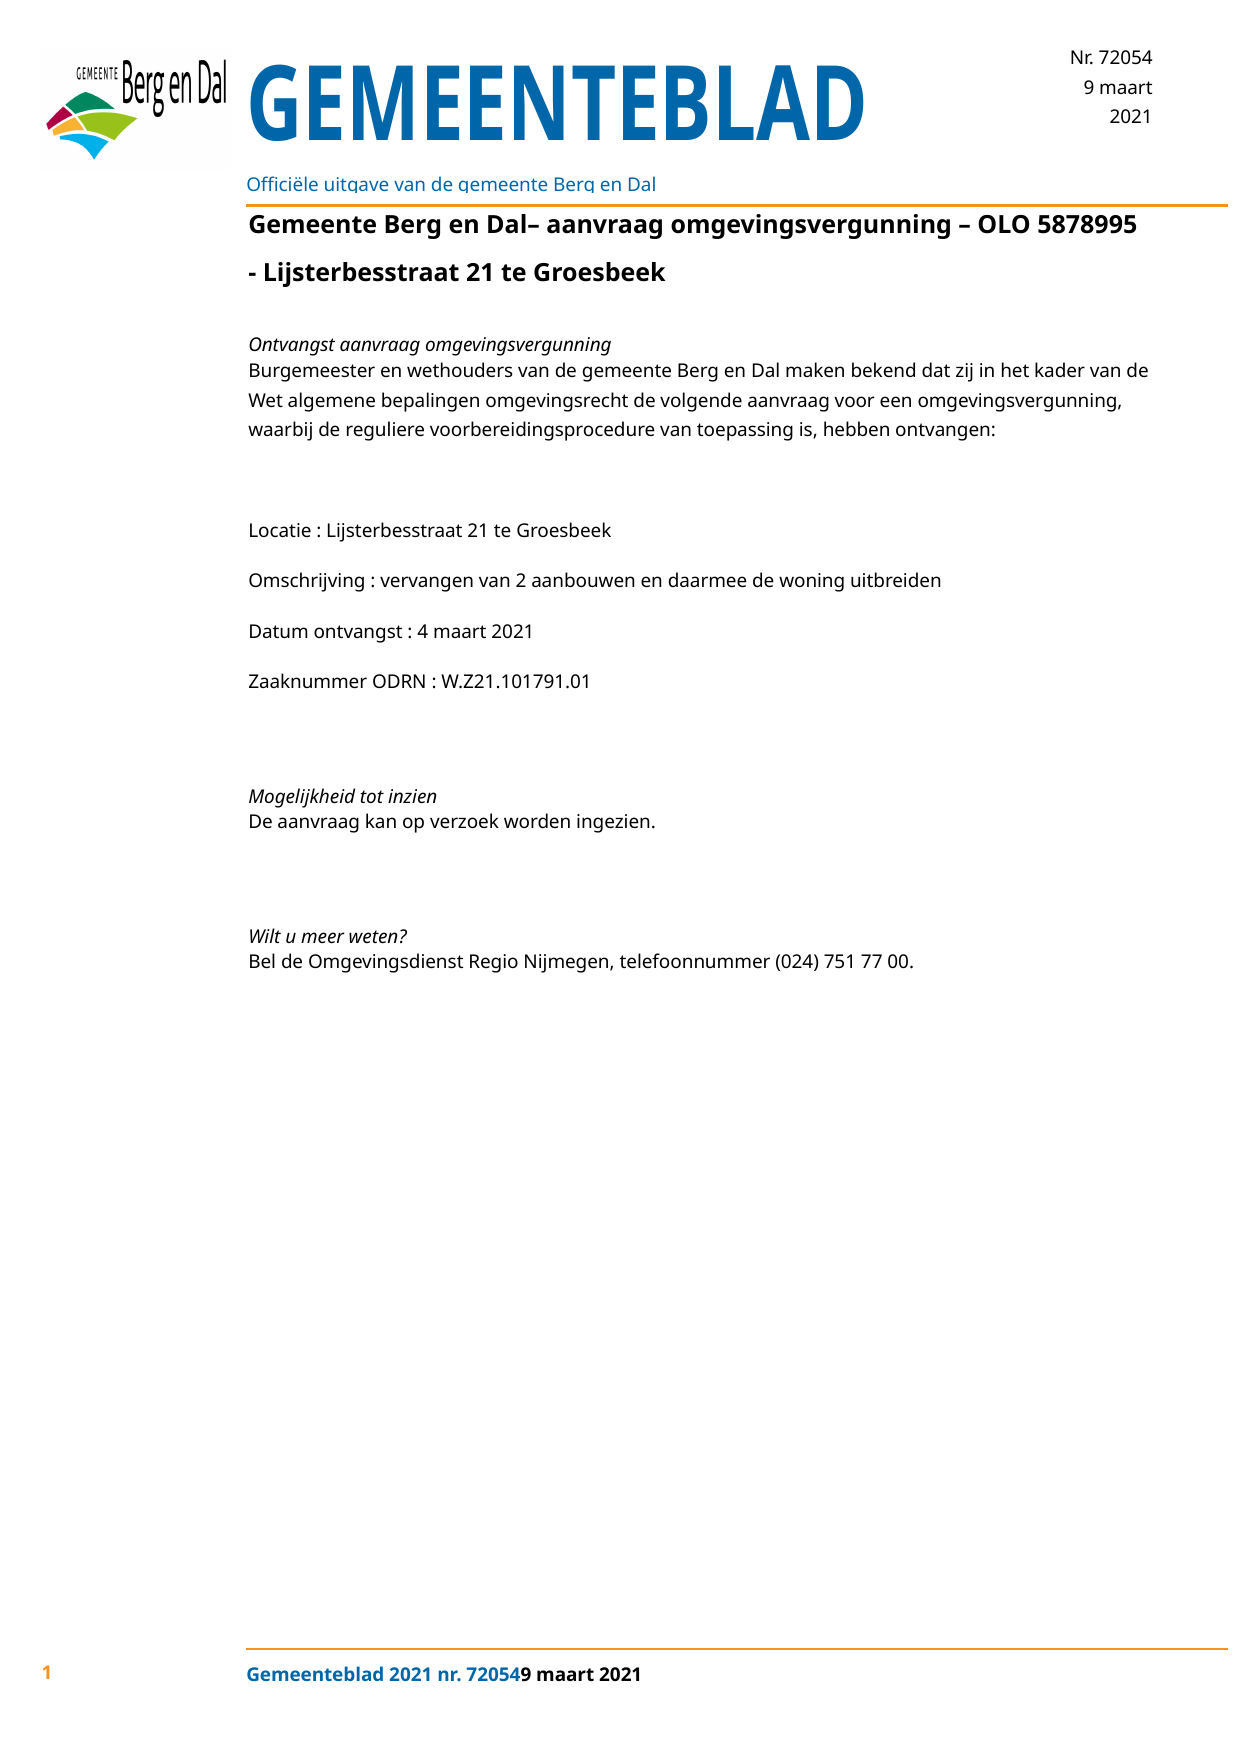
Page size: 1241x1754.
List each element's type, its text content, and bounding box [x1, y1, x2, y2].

text Gemeente Berg en Dal– aanvraag omgevingsvergunning – OLO 5878995 - Lijsterbesstraat 21 te Groesbeek [248, 207, 1152, 288]
text Omschrijving : vervangen van 2 aanbouwen en daarmee de woning uitbreiden [248, 568, 1152, 593]
text De aanvraag kan op verzoek worden ingezien. [248, 808, 1152, 834]
text Ontvangst aanvraag omgevingsvergunning [248, 331, 1152, 357]
picture [41, 47, 231, 172]
text Locatie : Lijsterbesstraat 21 te Groesbeek [248, 517, 1152, 543]
text Bel de Omgevingsdienst Regio Nijmegen, telefoonnummer (024) 751 77 00. [248, 949, 1152, 974]
text Wilt u meer weten? [248, 923, 1152, 949]
text Datum ontvangst : 4 maart 2021 [248, 618, 1152, 644]
text Burgemeester en wethouders van de gemeente Berg en Dal maken bekend dat zij in het kader van de Wet algemene bepalingen omgevingsrecht de volgende aanvraag voor een omgevingsvergunning, waarbij de reguliere voorbereidingsprocedure van toepassing is, hebben ontvangen: [248, 357, 1152, 442]
text Mogelijkheid tot inzien [248, 783, 1152, 808]
text Zaaknummer ODRN : W.Z21.101791.01 [248, 668, 1152, 694]
